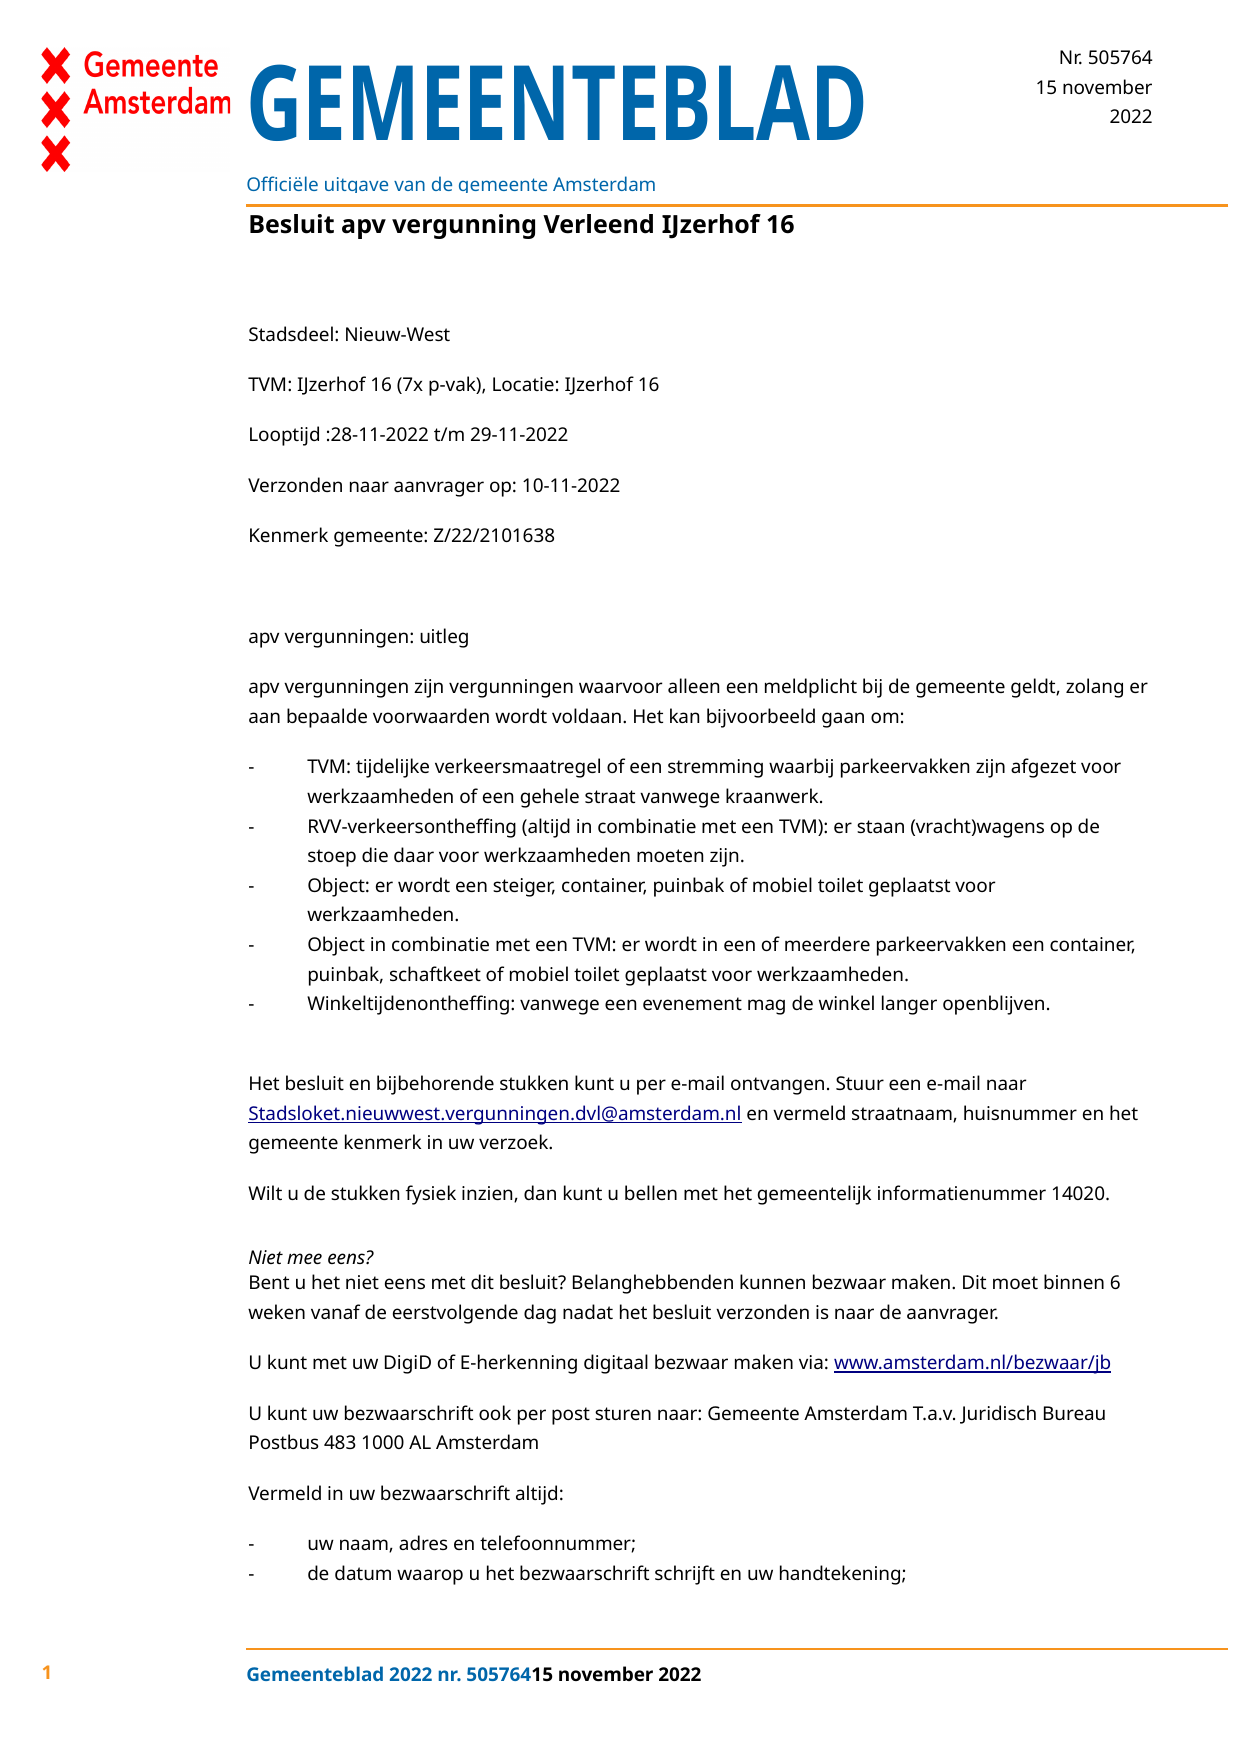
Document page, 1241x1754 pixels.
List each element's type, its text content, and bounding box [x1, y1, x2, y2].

picture [41, 47, 231, 172]
list RVV-verkeersontheffing (altijd in combinatie met een TVM): er staan (vracht)wagens op de stoep die daar voor werkzaamheden moeten zijn. [248, 813, 1152, 868]
text apv vergunningen: uitleg [248, 623, 1152, 649]
text Wilt u de stukken fysiek inzien, dan kunt u bellen met het gemeentelijk informatienummer 14020. [248, 1180, 1152, 1206]
text Kenmerk gemeente: Z/22/2101638 [248, 522, 1152, 548]
text U kunt uw bezwaarschrift ook per post sturen naar: Gemeente Amsterdam T.a.v. Juridisch Bureau Postbus 483 1000 AL Amsterdam [248, 1400, 1152, 1455]
list Object in combinatie met een TVM: er wordt in een of meerdere parkeervakken een container, puinbak, schaftkeet of mobiel toilet geplaatst voor werkzaamheden. [248, 931, 1152, 986]
text Verzonden naar aanvrager op: 10-11-2022 [248, 472, 1152, 498]
text Bent u het niet eens met dit besluit? Belanghebbenden kunnen bezwaar maken. Dit moet binnen 6 weken vanaf de eerstvolgende dag nadat het besluit verzonden is naar de aanvrager. [248, 1269, 1152, 1325]
text TVM: IJzerhof 16 (7x p-vak), Locatie: IJzerhof 16 [248, 371, 1152, 397]
list Winkeltijdenontheffing: vanwege een evenement mag de winkel langer openblijven. [248, 990, 1152, 1016]
text apv vergunningen zijn vergunningen waarvoor alleen een meldplicht bij de gemeente geldt, zolang er aan bepaalde voorwaarden wordt voldaan. Het kan bijvoorbeeld gaan om: [248, 674, 1152, 729]
text Stadsdeel: Nieuw-West [248, 321, 1152, 346]
text U kunt met uw DigiD of E-herkenning digitaal bezwaar maken via: www.amsterdam.nl/bezwaar/jb [248, 1349, 1152, 1375]
text Besluit apv vergunning Verleend IJzerhof 16 [248, 207, 1152, 241]
list TVM: tijdelijke verkeersmaatregel of een stremming waarbij parkeervakken zijn afgezet voor werkzaamheden of een gehele straat vanwege kraanwerk. [248, 754, 1152, 809]
text Looptijd :28-11-2022 t/m 29-11-2022 [248, 422, 1152, 447]
list Object: er wordt een steiger, container, puinbak of mobiel toilet geplaatst voor werkzaamheden. [248, 872, 1152, 927]
text Vermeld in uw bezwaarschrift altijd: [248, 1480, 1152, 1506]
list uw naam, adres en telefoonnummer; [248, 1530, 1152, 1556]
list de datum waarop u het bezwaarschrift schrijft en uw handtekening; [248, 1560, 1152, 1586]
text Het besluit en bijbehorende stukken kunt u per e-mail ontvangen. Stuur een e-mail naar Stadsloket.nieuwwest.vergunningen.dvl@amsterdam.nl en vermeld straatnaam, huisnummer en het gemeente kenmerk in uw verzoek. [248, 1070, 1152, 1155]
text Niet mee eens? [248, 1244, 1152, 1269]
